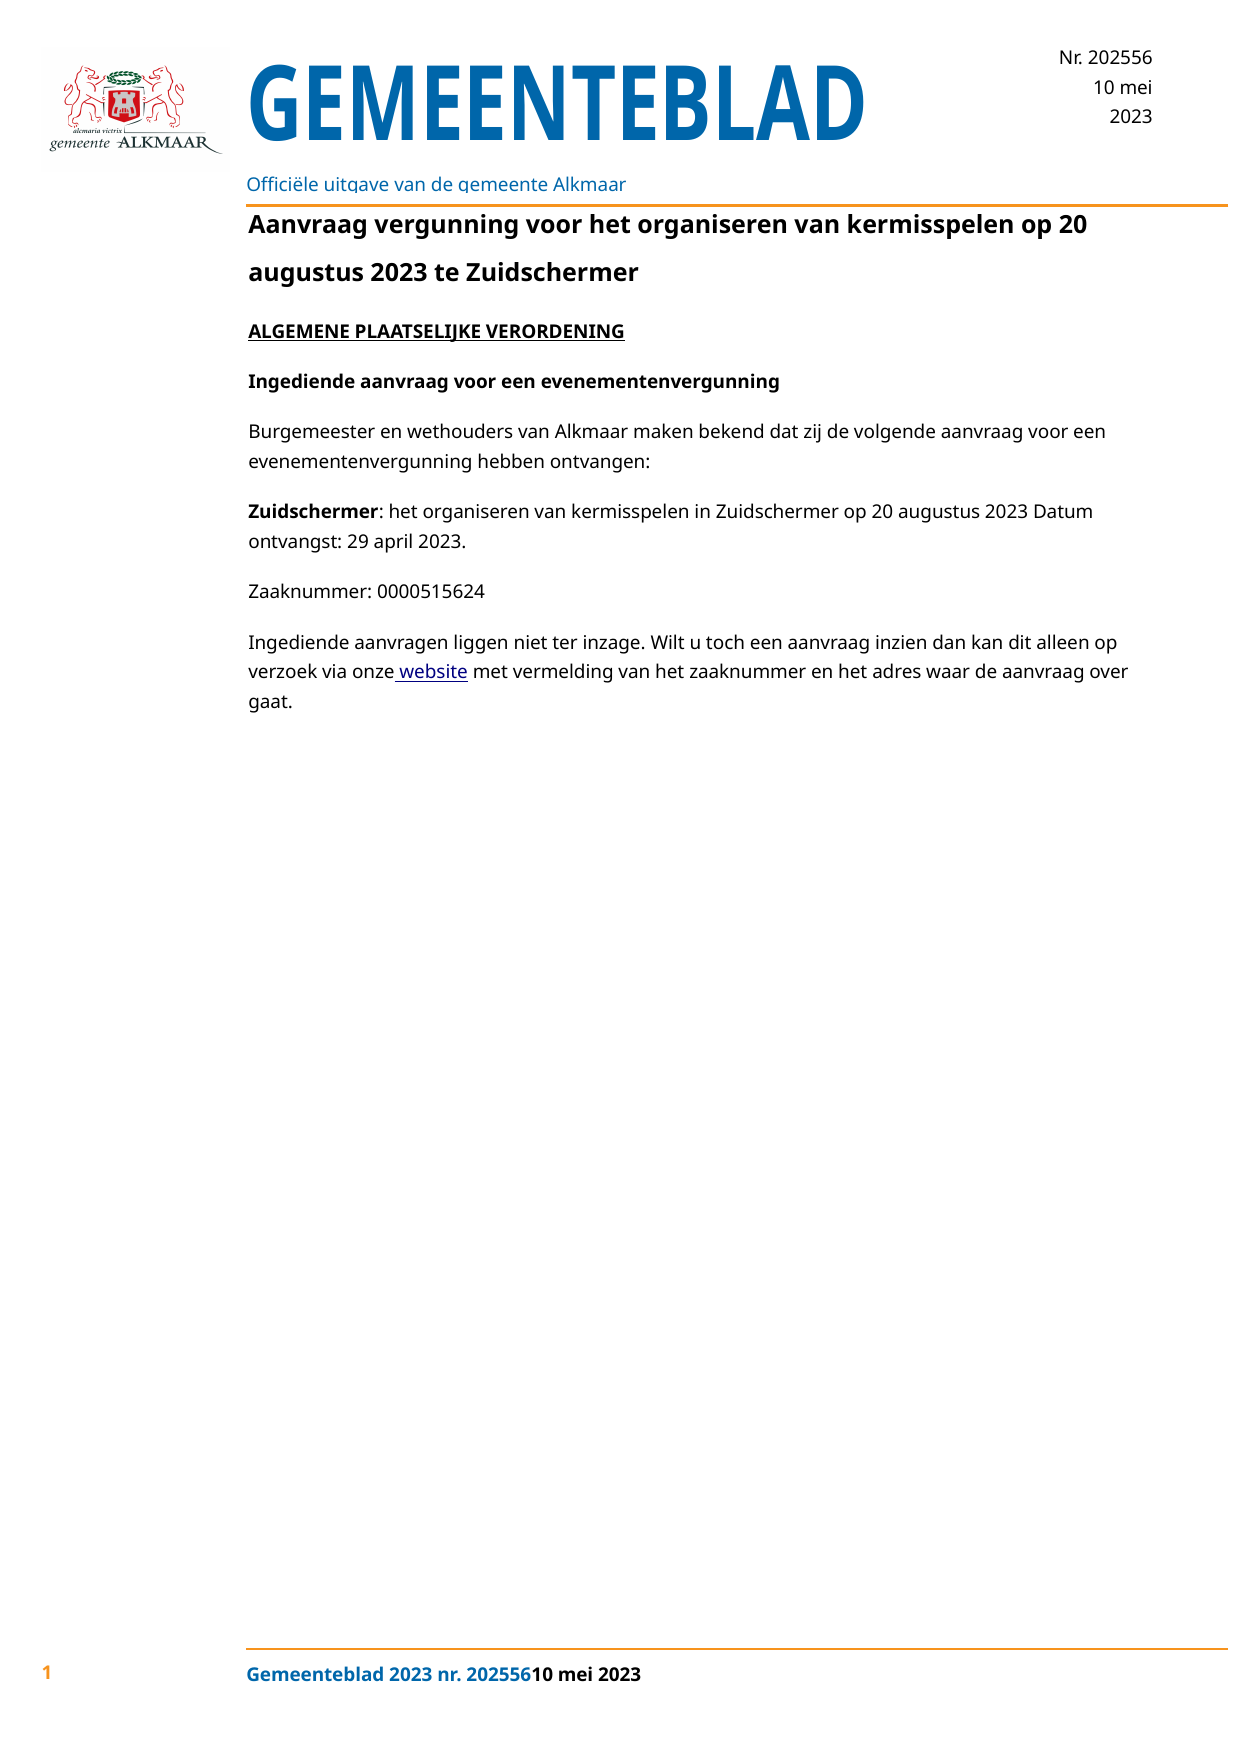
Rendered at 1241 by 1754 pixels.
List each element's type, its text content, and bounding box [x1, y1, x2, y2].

text Aanvraag vergunning voor het organiseren van kermisspelen op 20 augustus 2023 te Zuidschermer [248, 207, 1152, 288]
text Ingediende aanvragen liggen niet ter inzage. Wilt u toch een aanvraag inzien dan kan dit alleen op verzoek via onze website met vermelding van het zaaknummer en het adres waar de aanvraag over gaat. [248, 629, 1152, 714]
text Ingediende aanvraag voor een evenementenvergunning [248, 368, 1152, 394]
text Zuidschermer: het organiseren van kermisspelen in Zuidschermer op 20 augustus 2023 Datum ontvangst: 29 april 2023. [248, 499, 1152, 554]
picture [41, 47, 231, 172]
text Zaaknummer: 0000515624 [248, 579, 1152, 604]
text Burgemeester en wethouders van Alkmaar maken bekend dat zij de volgende aanvraag voor een evenementenvergunning hebben ontvangen: [248, 419, 1152, 474]
text ALGEMENE PLAATSELIJKE VERORDENING [248, 318, 1152, 344]
